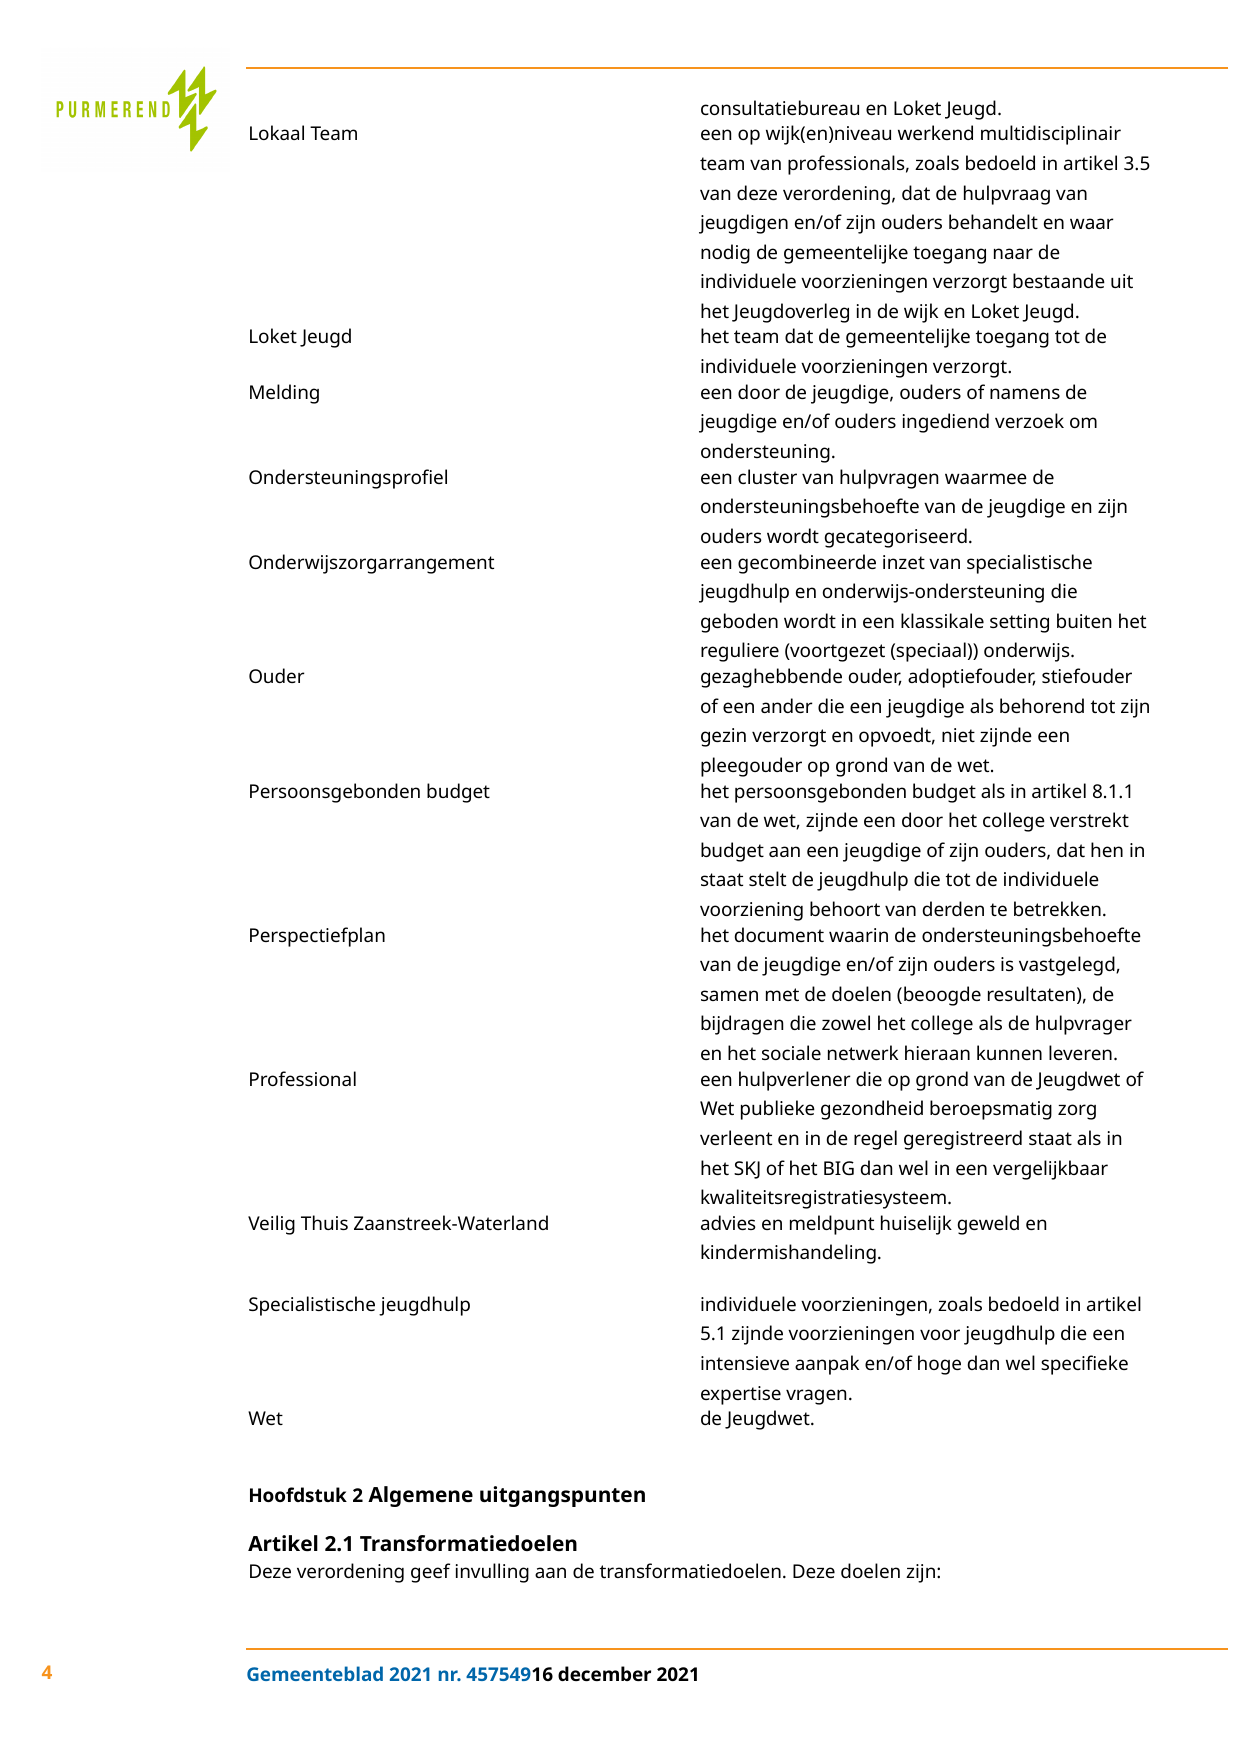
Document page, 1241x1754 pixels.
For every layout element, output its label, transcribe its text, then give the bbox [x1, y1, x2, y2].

table_cell Perspectiefplan [248, 922, 700, 1066]
table_cell Professional [248, 1066, 700, 1210]
table_cell gezaghebbende ouder, adoptiefouder, stiefouder of een ander die een jeugdige als behorend tot zijn gezin verzorgt en opvoedt, niet zijnde een pleegouder op grond van de wet. [700, 663, 1152, 778]
table_cell Persoonsgebonden budget [248, 778, 700, 922]
table_cell het persoonsgebonden budget als in artikel 8.1.1 van de wet, zijnde een door het college verstrekt budget aan een jeugdige of zijn ouders, dat hen in staat stelt de jeugdhulp die tot de individuele voorziening behoort van derden te betrekken. [700, 778, 1152, 922]
table_cell Ouder [248, 663, 700, 778]
table_cell Onderwijszorgarrangement [248, 549, 700, 663]
table_cell consultatiebureau en Loket Jeugd. [700, 95, 1152, 121]
text Hoofdstuk 2 Algemene uitgangspunten [248, 1480, 1152, 1508]
table_cell een hulpverlener die op grond van de Jeugdwet of Wet publieke gezondheid beroepsmatig zorg verleent en in de regel geregistreerd staat als in het SKJ of het BIG dan wel in een vergelijkbaar kwaliteitsregistratiesysteem. [700, 1066, 1152, 1210]
table_cell [248, 1265, 700, 1291]
table_cell het team dat de gemeentelijke toegang tot de individuele voorzieningen verzorgt. [700, 324, 1152, 379]
text Artikel 2.1 Transformatiedoelen [248, 1529, 1152, 1558]
table_cell het document waarin de ondersteuningsbehoefte van de jeugdige en/of zijn ouders is vastgelegd, samen met de doelen (beoogde resultaten), de bijdragen die zowel het college als de hulpvrager en het sociale netwerk hieraan kunnen leveren. [700, 922, 1152, 1066]
table_cell Loket Jeugd [248, 324, 700, 379]
table_cell [700, 1265, 1152, 1291]
table_cell individuele voorzieningen, zoals bedoeld in artikel 5.1 zijnde voorzieningen voor jeugdhulp die een intensieve aanpak en/of hoge dan wel specifieke expertise vragen. [700, 1291, 1152, 1406]
table_cell een op wijk(en)niveau werkend multidisciplinair team van professionals, zoals bedoeld in artikel 3.5 van deze verordening, dat de hulpvraag van jeugdigen en/of zijn ouders behandelt en waar nodig de gemeentelijke toegang naar de individuele voorzieningen verzorgt bestaande uit het Jeugdoverleg in de wijk en Loket Jeugd. [700, 121, 1152, 324]
table_cell Ondersteuningsprofiel [248, 464, 700, 549]
table_cell Wet [248, 1406, 700, 1431]
table_cell Veilig Thuis Zaanstreek-Waterland [248, 1210, 700, 1265]
picture [41, 47, 231, 172]
table_cell Melding [248, 379, 700, 464]
text Deze verordening geef invulling aan de transformatiedoelen. Deze doelen zijn: [248, 1558, 1152, 1583]
table_cell advies en meldpunt huiselijk geweld en kindermishandeling. [700, 1210, 1152, 1265]
table_cell een cluster van hulpvragen waarmee de ondersteuningsbehoefte van de jeugdige en zijn ouders wordt gecategoriseerd. [700, 464, 1152, 549]
table_cell Specialistische jeugdhulp [248, 1291, 700, 1406]
table_cell de Jeugdwet. [700, 1406, 1152, 1431]
table_cell een door de jeugdige, ouders of namens de jeugdige en/of ouders ingediend verzoek om ondersteuning. [700, 379, 1152, 464]
table_cell [248, 95, 700, 121]
table_cell een gecombineerde inzet van specialistische jeugdhulp en onderwijs-ondersteuning die geboden wordt in een klassikale setting buiten het reguliere (voortgezet (speciaal)) onderwijs. [700, 549, 1152, 663]
table_cell Lokaal Team [248, 121, 700, 324]
